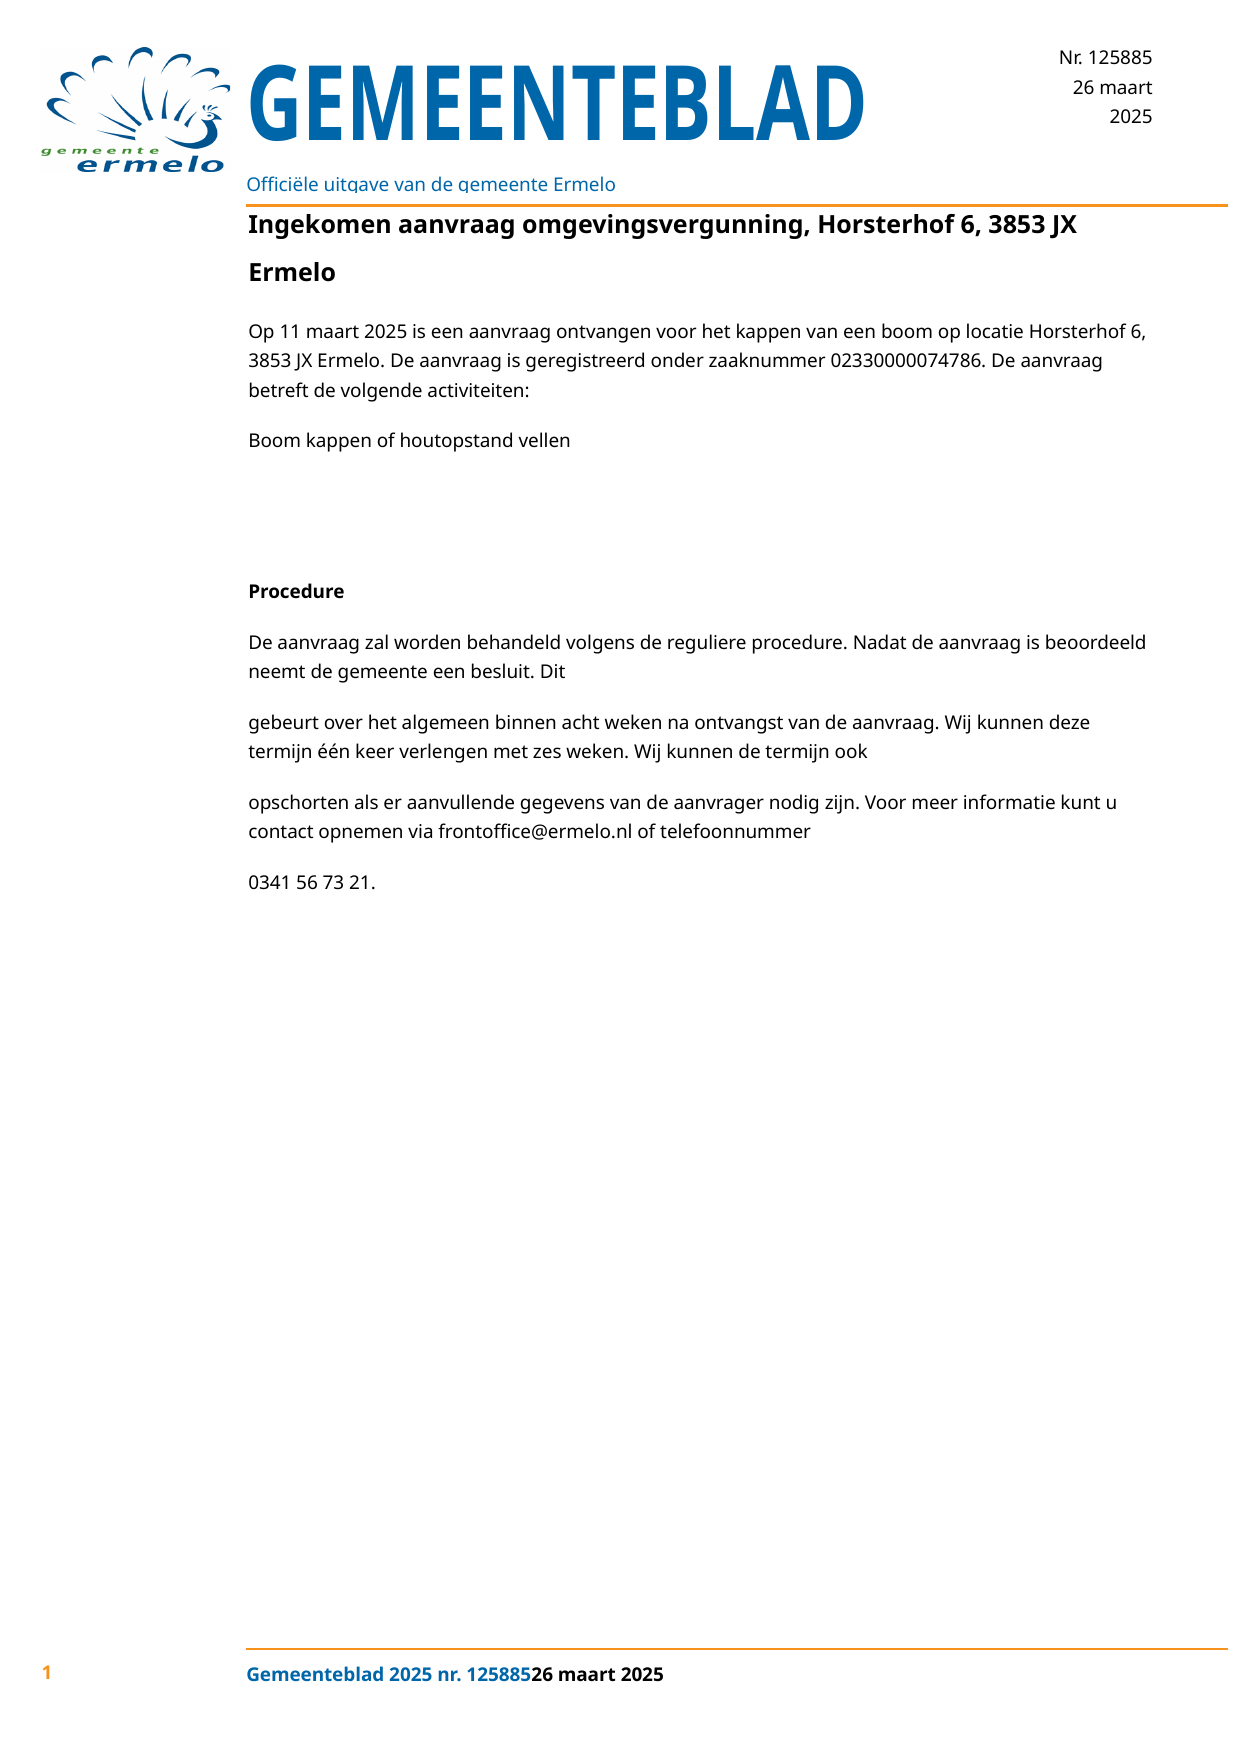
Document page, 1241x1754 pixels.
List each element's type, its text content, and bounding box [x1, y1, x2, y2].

text Ingekomen aanvraag omgevingsvergunning, Horsterhof 6, 3853 JX Ermelo [248, 207, 1152, 288]
picture [41, 47, 231, 172]
text Op 11 maart 2025 is een aanvraag ontvangen voor het kappen van een boom op locatie Horsterhof 6, 3853 JX Ermelo. De aanvraag is geregistreerd onder zaaknummer 02330000074786. De aanvraag betreft de volgende activiteiten: [248, 318, 1152, 403]
text 0341 56 73 21. [248, 869, 1152, 895]
text De aanvraag zal worden behandeld volgens de reguliere procedure. Nadat de aanvraag is beoordeeld neemt de gemeente een besluit. Dit [248, 629, 1152, 684]
text Procedure [248, 579, 1152, 604]
text gebeurt over het algemeen binnen acht weken na ontvangst van de aanvraag. Wij kunnen deze termijn één keer verlengen met zes weken. Wij kunnen de termijn ook [248, 709, 1152, 764]
text Boom kappen of houtopstand vellen [248, 427, 1152, 453]
text opschorten als er aanvullende gegevens van de aanvrager nodig zijn. Voor meer informatie kunt u contact opnemen via frontoffice@ermelo.nl of telefoonnummer [248, 789, 1152, 844]
